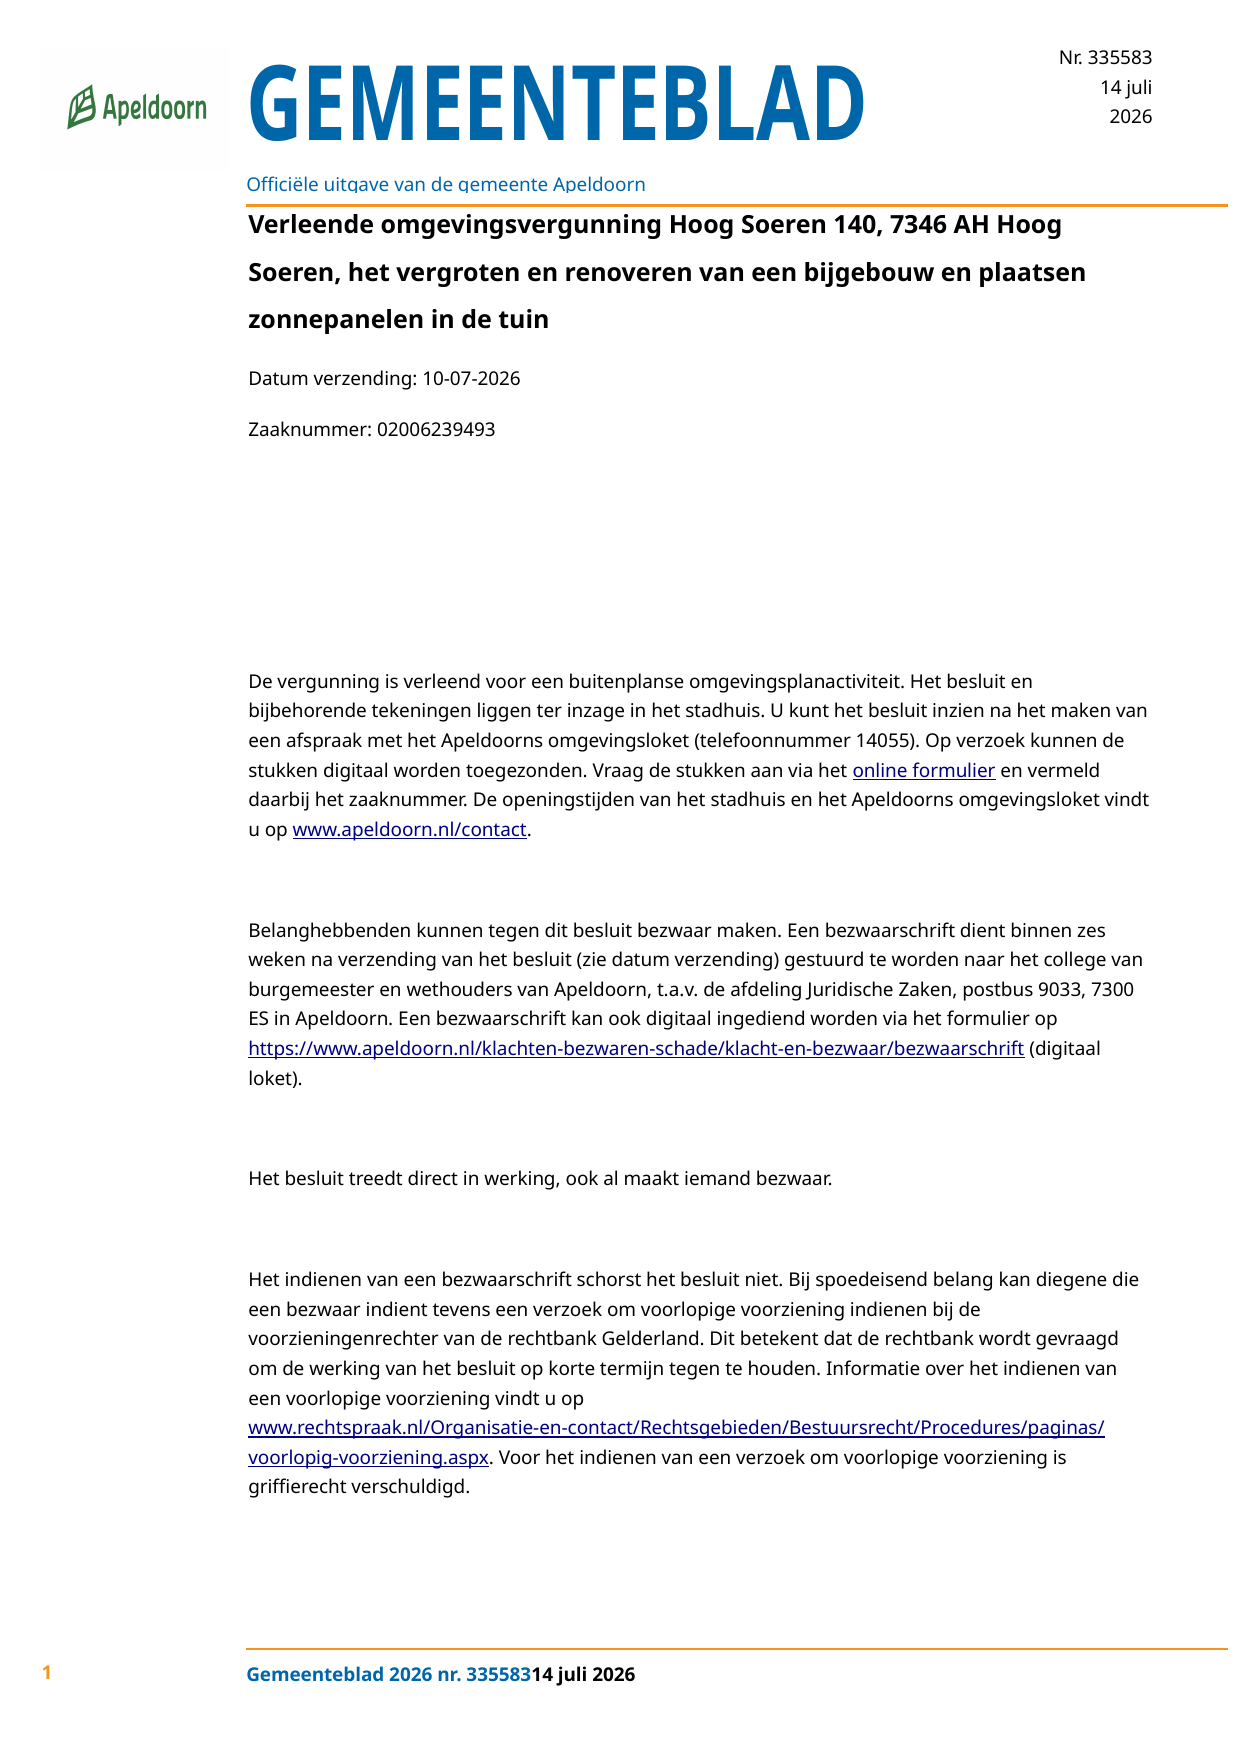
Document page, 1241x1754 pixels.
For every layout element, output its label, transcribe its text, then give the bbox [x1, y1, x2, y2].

text De vergunning is verleend voor een buitenplanse omgevingsplanactiviteit. Het besluit en bijbehorende tekeningen liggen ter inzage in het stadhuis. U kunt het besluit inzien na het maken van een afspraak met het Apeldoorns omgevingsloket (telefoonnummer 14055). Op verzoek kunnen de stukken digitaal worden toegezonden. Vraag de stukken aan via het online formulier en vermeld daarbij het zaaknummer. De openingstijden van het stadhuis en het Apeldoorns omgevingsloket vindt u op www.apeldoorn.nl/contact. [248, 668, 1152, 842]
text Belanghebbenden kunnen tegen dit besluit bezwaar maken. Een bezwaarschrift dient binnen zes weken na verzending van het besluit (zie datum verzending) gestuurd te worden naar het college van burgemeester en wethouders van Apeldoorn, t.a.v. de afdeling Juridische Zaken, postbus 9033, 7300 ES in Apeldoorn. Een bezwaarschrift kan ook digitaal ingediend worden via het formulier op https://www.apeldoorn.nl/klachten-bezwaren-schade/klacht-en-bezwaar/bezwaarschrift (digitaal loket). [248, 917, 1152, 1090]
picture [41, 47, 231, 172]
text Het indienen van een bezwaarschrift schorst het besluit niet. Bij spoedeisend belang kan diegene die een bezwaar indient tevens een verzoek om voorlopige voorziening indienen bij de voorzieningenrechter van de rechtbank Gelderland. Dit betekent dat de rechtbank wordt gevraagd om de werking van het besluit op korte termijn tegen te houden. Informatie over het indienen van een voorlopige voorziening vindt u op www.rechtspraak.nl/Organisatie-en-contact/Rechtsgebieden/Bestuursrecht/Procedures/paginas/voorlopig-voorziening.aspx. Voor het indienen van een verzoek om voorlopige voorziening is griffierecht verschuldigd. [248, 1266, 1152, 1499]
text Zaaknummer: 02006239493 [248, 416, 1152, 442]
text Verleende omgevingsvergunning Hoog Soeren 140, 7346 AH Hoog Soeren, het vergroten en renoveren van een bijgebouw en plaatsen zonnepanelen in de tuin [248, 207, 1152, 336]
text Het besluit treedt direct in werking, ook al maakt iemand bezwaar. [248, 1166, 1152, 1191]
text Datum verzending: 10-07-2026 [248, 366, 1152, 391]
